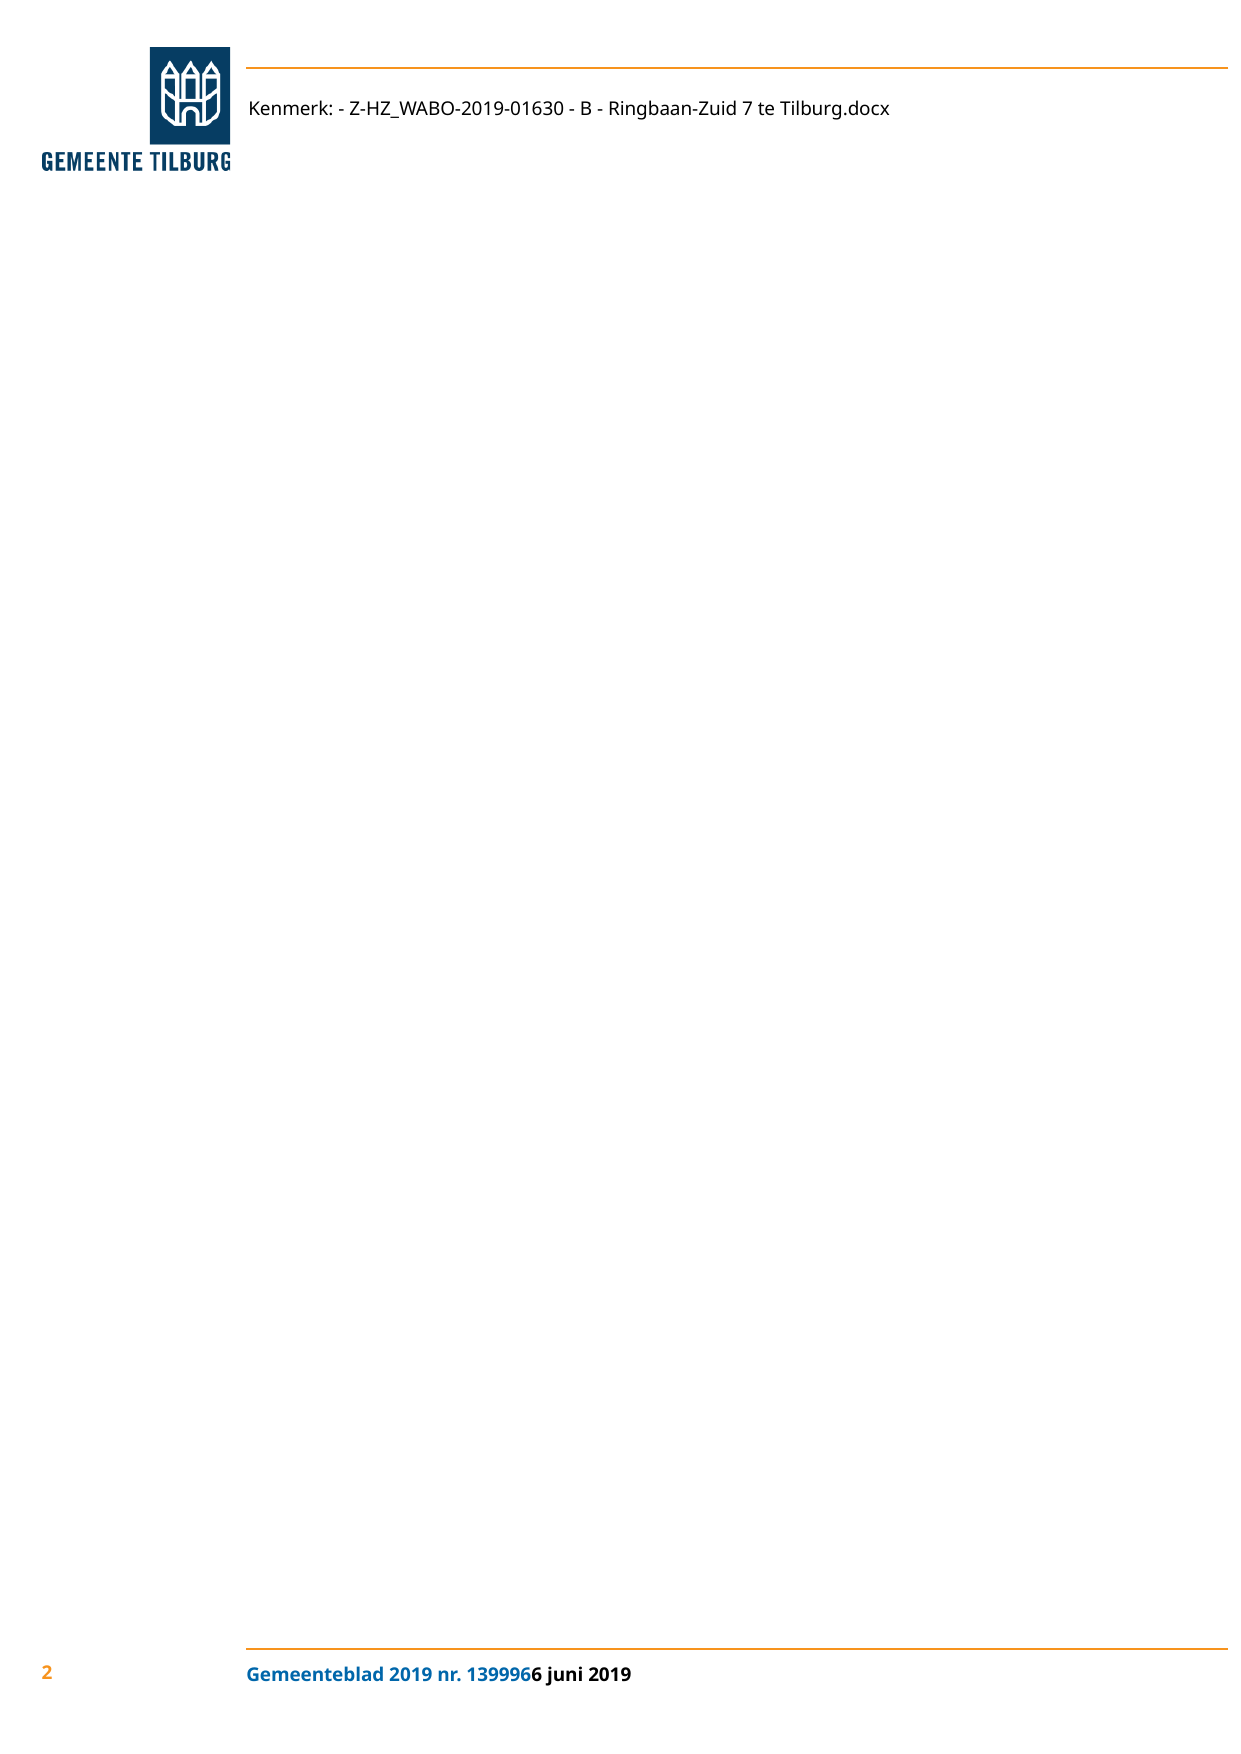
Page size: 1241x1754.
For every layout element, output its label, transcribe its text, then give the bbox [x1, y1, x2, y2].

picture [41, 47, 231, 172]
text Kenmerk: - Z-HZ_WABO-2019-01630 - B - Ringbaan-Zuid 7 te Tilburg.docx [248, 95, 1152, 121]
